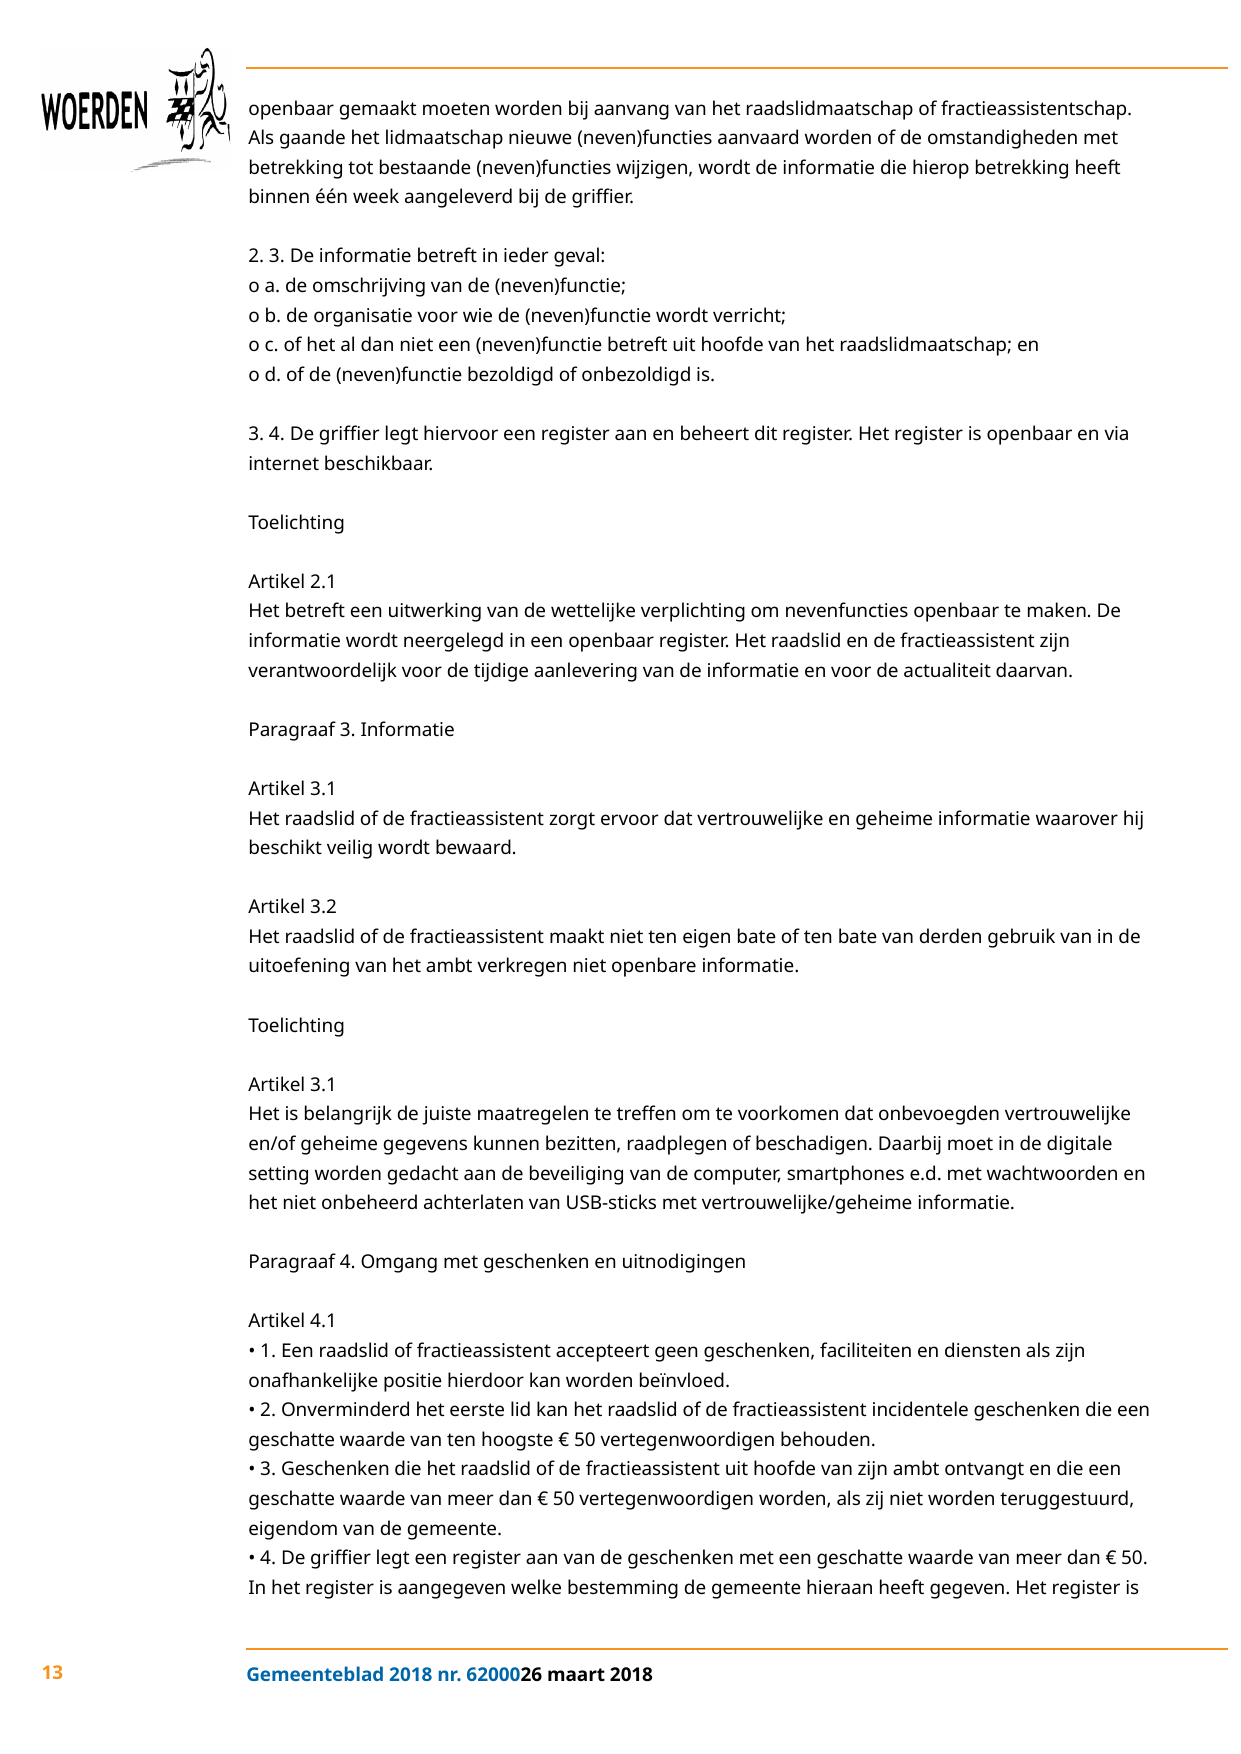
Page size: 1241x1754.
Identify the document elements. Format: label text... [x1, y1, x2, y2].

text Artikel 2.1 [248, 568, 1152, 594]
text 3. 4. De griffier legt hiervoor een register aan en beheert dit register. Het register is openbaar en via internet beschikbaar. [248, 420, 1152, 476]
text o c. of het al dan niet een (neven)functie betreft uit hoofde van het raadslidmaatschap; en [248, 331, 1152, 357]
text Het raadslid of de fractieassistent maakt niet ten eigen bate of ten bate van derden gebruik van in de uitoefening van het ambt verkregen niet openbare informatie. [248, 923, 1152, 978]
text Het raadslid of de fractieassistent zorgt ervoor dat vertrouwelijke en geheime informatie waarover hij beschikt veilig wordt bewaard. [248, 805, 1152, 860]
text • 1. Een raadslid of fractieassistent accepteert geen geschenken, faciliteiten en diensten als zijn onafhankelijke positie hierdoor kan worden beïnvloed. [248, 1337, 1152, 1393]
text • 2. Onverminderd het eerste lid kan het raadslid of de fractieassistent incidentele geschenken die een geschatte waarde van ten hoogste € 50 vertegenwoordigen behouden. [248, 1396, 1152, 1452]
text 2. 3. De informatie betreft in ieder geval: [248, 243, 1152, 268]
text Artikel 3.1 [248, 1071, 1152, 1097]
text Paragraaf 3. Informatie [248, 716, 1152, 742]
text • 4. De griffier legt een register aan van de geschenken met een geschatte waarde van meer dan € 50. In het register is aangegeven welke bestemming de gemeente hieraan heeft gegeven. Het register is [248, 1544, 1152, 1600]
text Paragraaf 4. Omgang met geschenken en uitnodigingen [248, 1248, 1152, 1274]
text Toelichting [248, 509, 1152, 535]
text Het betreft een uitwerking van de wettelijke verplichting om nevenfuncties openbaar te maken. De informatie wordt neergelegd in een openbaar register. Het raadslid en de fractieassistent zijn verantwoordelijk voor de tijdige aanlevering van de informatie en voor de actualiteit daarvan. [248, 598, 1152, 683]
text Artikel 3.1 [248, 775, 1152, 801]
text Toelichting [248, 1012, 1152, 1038]
text Artikel 4.1 [248, 1308, 1152, 1333]
text o a. de omschrijving van de (neven)functie; [248, 272, 1152, 298]
text o b. de organisatie voor wie de (neven)functie wordt verricht; [248, 302, 1152, 328]
picture [41, 47, 231, 172]
text Het is belangrijk de juiste maatregelen te treffen om te voorkomen dat onbevoegden vertrouwelijke en/of geheime gegevens kunnen bezitten, raadplegen of beschadigen. Daarbij moet in de digitale setting worden gedacht aan de beveiliging van de computer, smartphones e.d. met wachtwoorden en het niet onbeheerd achterlaten van USB-sticks met vertrouwelijke/geheime informatie. [248, 1101, 1152, 1215]
text • 3. Geschenken die het raadslid of de fractieassistent uit hoofde van zijn ambt ontvangt en die een geschatte waarde van meer dan € 50 vertegenwoordigen worden, als zij niet worden teruggestuurd, eigendom van de gemeente. [248, 1456, 1152, 1541]
text o d. of de (neven)functie bezoldigd of onbezoldigd is. [248, 361, 1152, 387]
text openbaar gemaakt moeten worden bij aanvang van het raadslidmaatschap of fractieassistentschap. Als gaande het lidmaatschap nieuwe (neven)functies aanvaard worden of de omstandigheden met betrekking tot bestaande (neven)functies wijzigen, wordt de informatie die hierop betrekking heeft binnen één week aangeleverd bij de griffier. [248, 95, 1152, 209]
text Artikel 3.2 [248, 893, 1152, 919]
